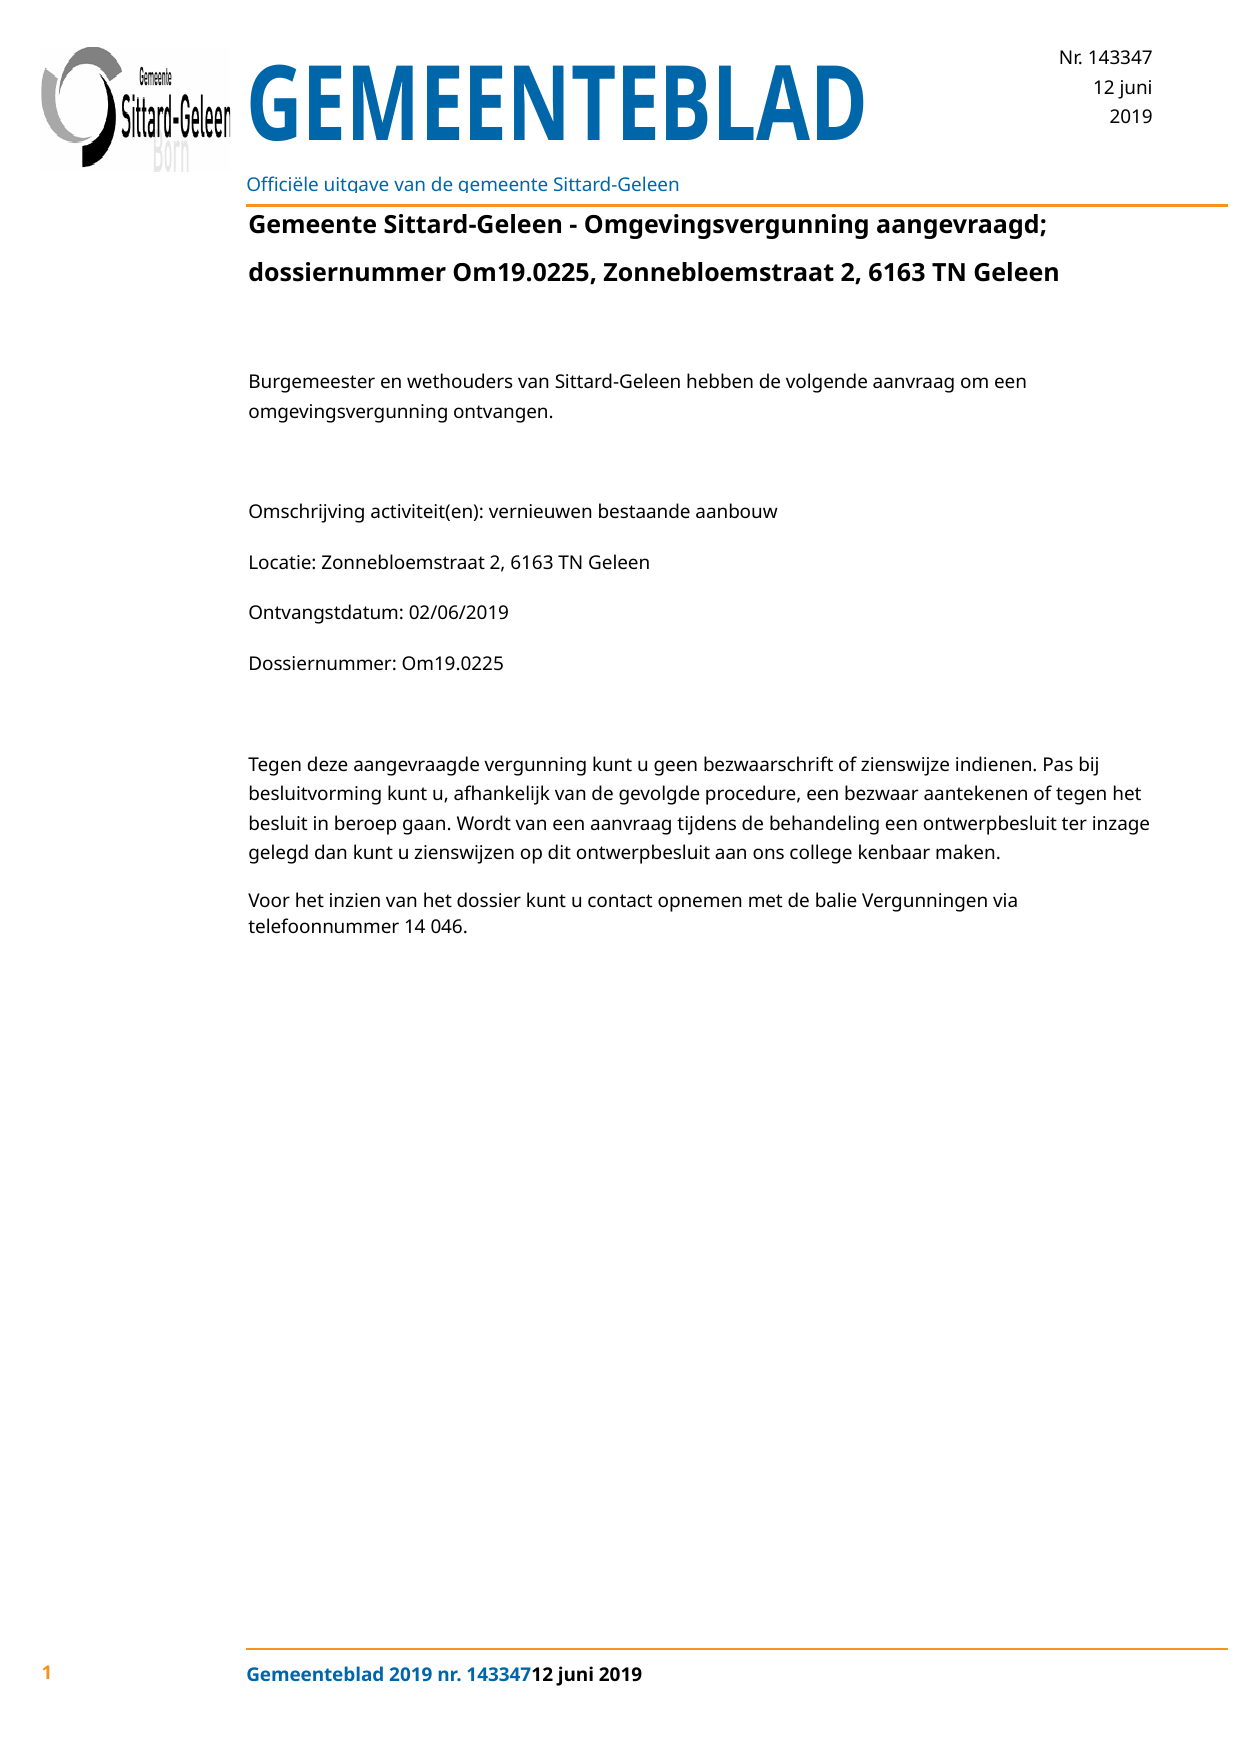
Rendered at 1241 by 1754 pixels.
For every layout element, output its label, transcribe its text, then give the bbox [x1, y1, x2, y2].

text Omschrijving activiteit(en): vernieuwen bestaande aanbouw [248, 499, 1152, 524]
text Burgemeester en wethouders van Sittard-Geleen hebben de volgende aanvraag om een omgevingsvergunning ontvangen. [248, 368, 1152, 424]
picture [41, 47, 231, 172]
text Locatie: Zonnebloemstraat 2, 6163 TN Geleen [248, 549, 1152, 575]
text Voor het inzien van het dossier kunt u contact opnemen met de balie Vergunningen via telefoonnummer 14 046. [248, 887, 1152, 939]
text Gemeente Sittard-Geleen - Omgevingsvergunning aangevraagd; dossiernummer Om19.0225, Zonnebloemstraat 2, 6163 TN Geleen [248, 207, 1152, 288]
text Tegen deze aangevraagde vergunning kunt u geen bezwaarschrift of zienswijze indienen. Pas bij besluitvorming kunt u, afhankelijk van de gevolgde procedure, een bezwaar aantekenen of tegen het besluit in beroep gaan. Wordt van een aanvraag tijdens de behandeling een ontwerpbesluit ter inzage gelegd dan kunt u zienswijzen op dit ontwerpbesluit aan ons college kenbaar maken. [248, 751, 1152, 865]
text Ontvangstdatum: 02/06/2019 [248, 599, 1152, 625]
text Dossiernummer: Om19.0225 [248, 650, 1152, 676]
